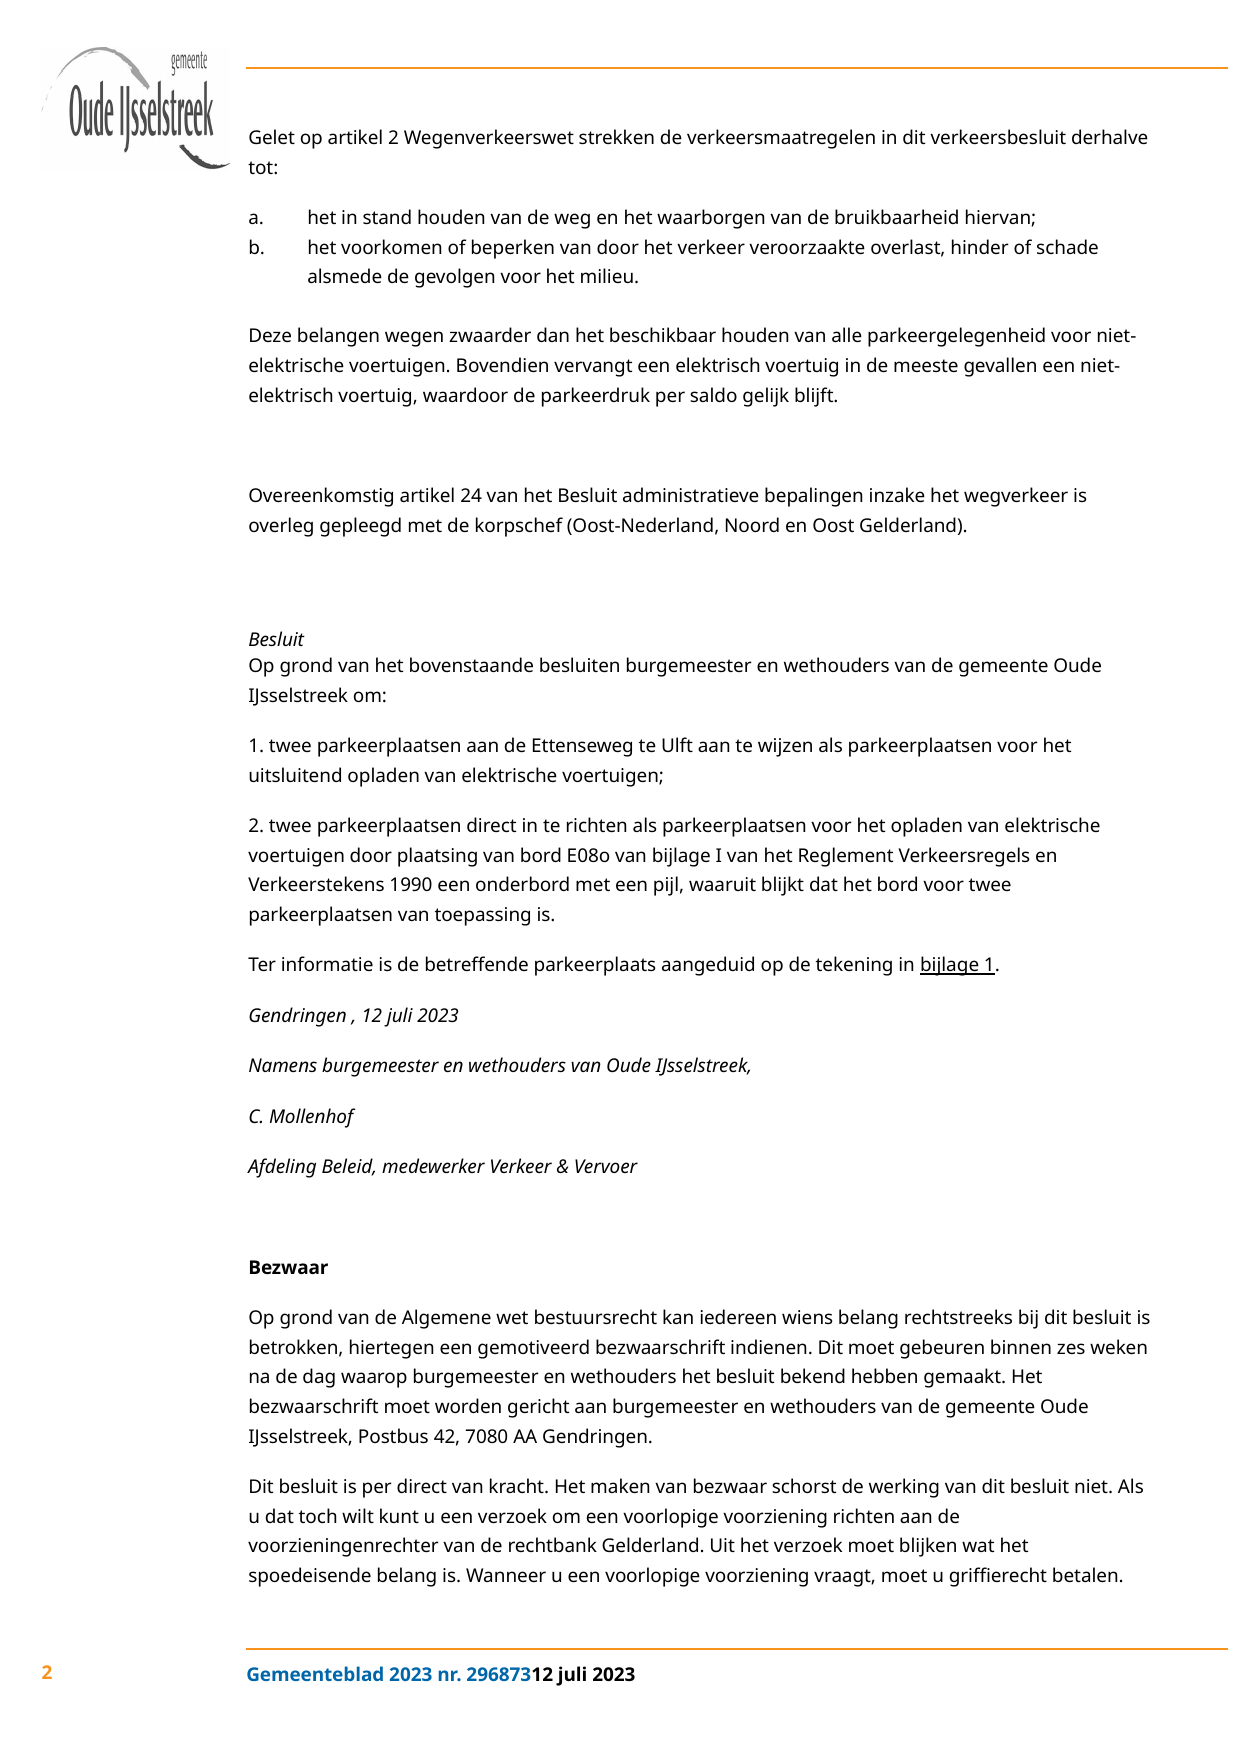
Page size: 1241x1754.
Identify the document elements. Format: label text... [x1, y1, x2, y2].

text Afdeling Beleid, medewerker Verkeer & Vervoer [248, 1153, 1152, 1179]
list het in stand houden van de weg en het waarborgen van de bruikbaarheid hiervan; [248, 204, 1152, 230]
text 2. twee parkeerplaatsen direct in te richten als parkeerplaatsen voor het opladen van elektrische voertuigen door plaatsing van bord E08o van bijlage I van het Reglement Verkeersregels en Verkeerstekens 1990 een onderbord met een pijl, waaruit blijkt dat het bord voor twee parkeerplaatsen van toepassing is. [248, 812, 1152, 927]
text Besluit [248, 627, 1152, 652]
picture [41, 47, 231, 172]
text Ter informatie is de betreffende parkeerplaats aangeduid op de tekening in bijlage 1. [248, 952, 1152, 977]
list het voorkomen of beperken van door het verkeer veroorzaakte overlast, hinder of schade alsmede de gevolgen voor het milieu. [248, 234, 1152, 289]
text Op grond van het bovenstaande besluiten burgemeester en wethouders van de gemeente Oude IJsselstreek om: [248, 652, 1152, 708]
text Bezwaar [248, 1254, 1152, 1280]
text Dit besluit is per direct van kracht. Het maken van bezwaar schorst de werking van dit besluit niet. Als u dat toch wilt kunt u een verzoek om een voorlopige voorziening richten aan de voorzieningenrechter van de rechtbank Gelderland. Uit het verzoek moet blijken wat het spoedeisende belang is. Wanneer u een voorlopige voorziening vraagt, moet u griffierecht betalen. [248, 1473, 1152, 1588]
text Op grond van de Algemene wet bestuursrecht kan iedereen wiens belang rechtstreeks bij dit besluit is betrokken, hiertegen een gemotiveerd bezwaarschrift indienen. Dit moet gebeuren binnen zes weken na de dag waarop burgemeester en wethouders het besluit bekend hebben gemaakt. Het bezwaarschrift moet worden gericht aan burgemeester en wethouders van de gemeente Oude IJsselstreek, Postbus 42, 7080 AA Gendringen. [248, 1304, 1152, 1448]
text 1. twee parkeerplaatsen aan de Ettenseweg te Ulft aan te wijzen als parkeerplaatsen voor het uitsluitend opladen van elektrische voertuigen; [248, 732, 1152, 788]
text Deze belangen wegen zwaarder dan het beschikbaar houden van alle parkeergelegenheid voor niet-elektrische voertuigen. Bovendien vervangt een elektrisch voertuig in de meeste gevallen een niet-elektrisch voertuig, waardoor de parkeerdruk per saldo gelijk blijft. [248, 323, 1152, 408]
text C. Mollenhof [248, 1103, 1152, 1128]
text Namens burgemeester en wethouders van Oude IJsselstreek, [248, 1052, 1152, 1078]
text Gendringen , 12 juli 2023 [248, 1002, 1152, 1028]
text Gelet op artikel 2 Wegenverkeerswet strekken de verkeersmaatregelen in dit verkeersbesluit derhalve tot: [248, 124, 1152, 180]
text Overeenkomstig artikel 24 van het Besluit administratieve bepalingen inzake het wegverkeer is overleg gepleegd met de korpschef (Oost-Nederland, Noord en Oost Gelderland). [248, 483, 1152, 538]
